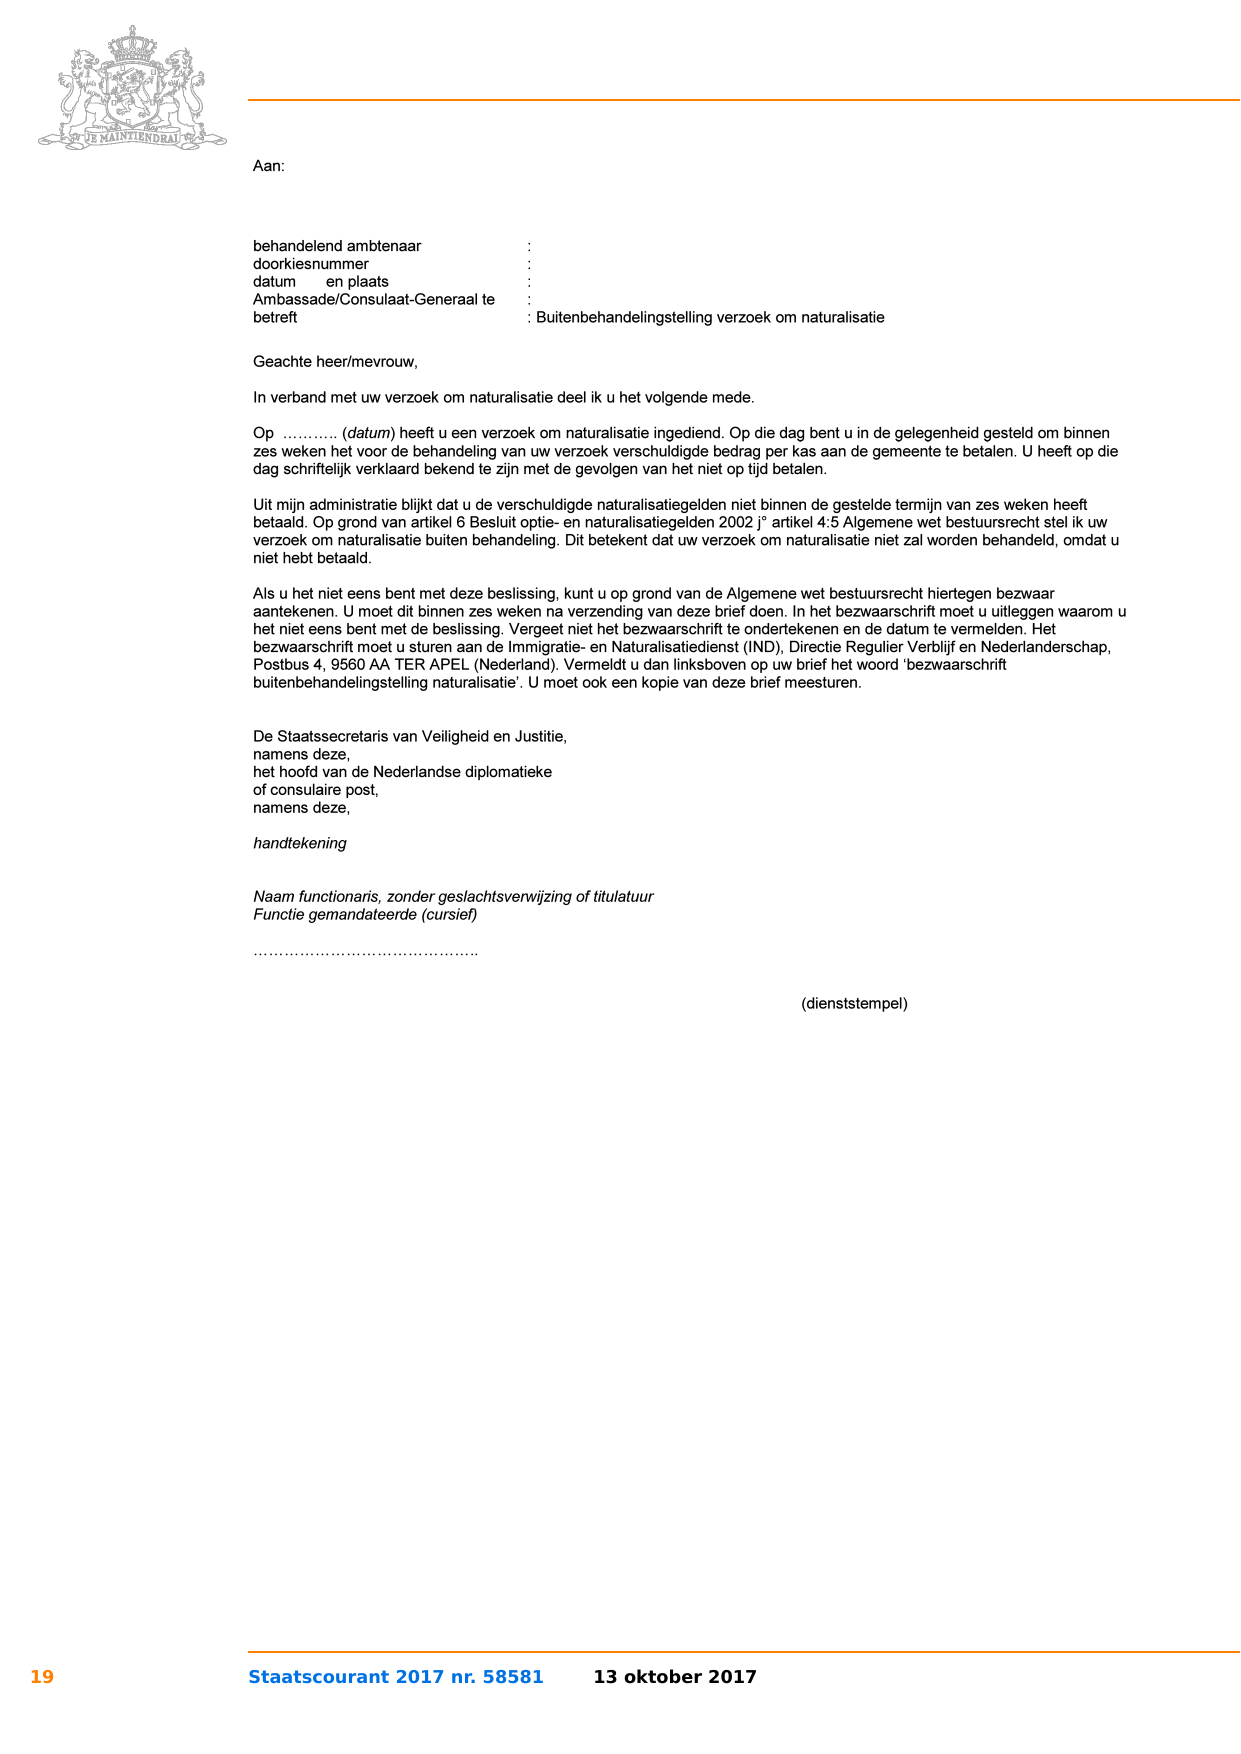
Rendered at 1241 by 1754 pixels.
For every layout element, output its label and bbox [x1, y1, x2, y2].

picture [38, 25, 227, 150]
picture [248, 155, 1134, 1017]
